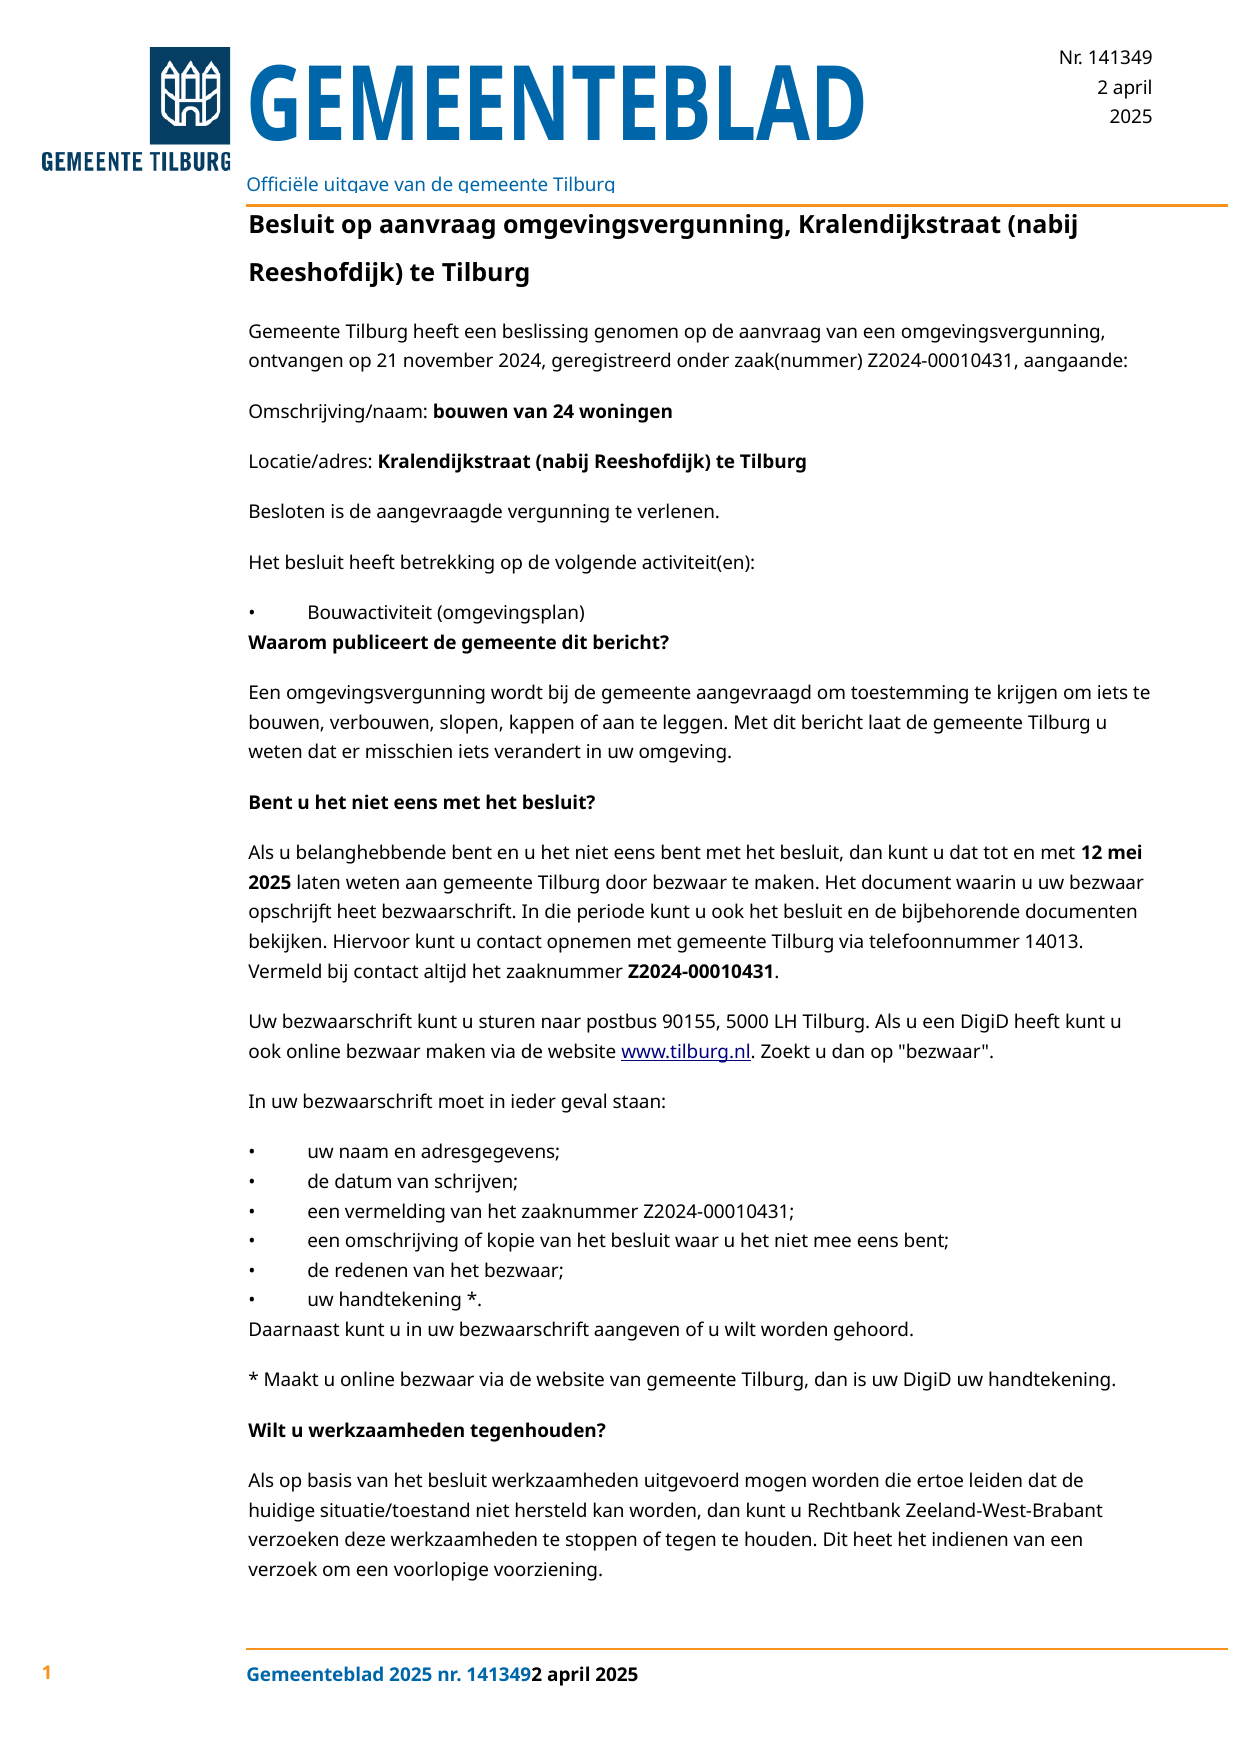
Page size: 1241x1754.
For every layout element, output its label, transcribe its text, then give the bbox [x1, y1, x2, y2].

text Als u belanghebbende bent en u het niet eens bent met het besluit, dan kunt u dat tot en met 12 mei 2025 laten weten aan gemeente Tilburg door bezwaar te maken. Het document waarin u uw bezwaar opschrijft heet bezwaarschrift. In die periode kunt u ook het besluit en de bijbehorende documenten bekijken. Hiervoor kunt u contact opnemen met gemeente Tilburg via telefoonnummer 14013. Vermeld bij contact altijd het zaaknummer Z2024-00010431. [248, 839, 1152, 984]
text Locatie/adres: Kralendijkstraat (nabij Reeshofdijk) te Tilburg [248, 448, 1152, 474]
text Een omgevingsvergunning wordt bij de gemeente aangevraagd om toestemming te krijgen om iets te bouwen, verbouwen, slopen, kappen of aan te leggen. Met dit bericht laat de gemeente Tilburg u weten dat er misschien iets verandert in uw omgeving. [248, 679, 1152, 764]
list een vermelding van het zaaknummer Z2024-00010431; [248, 1198, 1152, 1224]
text In uw bezwaarschrift moet in ieder geval staan: [248, 1088, 1152, 1114]
text Omschrijving/naam: bouwen van 24 woningen [248, 398, 1152, 424]
list uw naam en adresgegevens; [248, 1139, 1152, 1164]
text Daarnaast kunt u in uw bezwaarschrift aangeven of u wilt worden gehoord. [248, 1316, 1152, 1342]
text * Maakt u online bezwaar via de website van gemeente Tilburg, dan is uw DigiD uw handtekening. [248, 1367, 1152, 1392]
list de redenen van het bezwaar; [248, 1257, 1152, 1283]
picture [41, 47, 231, 172]
list de datum van schrijven; [248, 1168, 1152, 1194]
text Uw bezwaarschrift kunt u sturen naar postbus 90155, 5000 LH Tilburg. Als u een DigiD heeft kunt u ook online bezwaar maken via de website www.tilburg.nl. Zoekt u dan op "bezwaar". [248, 1008, 1152, 1064]
text Waarom publiceert de gemeente dit bericht? [248, 629, 1152, 655]
text Het besluit heeft betrekking op de volgende activiteit(en): [248, 549, 1152, 575]
text Besloten is de aangevraagde vergunning te verlenen. [248, 499, 1152, 524]
text Wilt u werkzaamheden tegenhouden? [248, 1417, 1152, 1443]
text Als op basis van het besluit werkzaamheden uitgevoerd mogen worden die ertoe leiden dat de huidige situatie/toestand niet hersteld kan worden, dan kunt u Rechtbank Zeeland-West-Brabant verzoeken deze werkzaamheden te stoppen of tegen te houden. Dit heet het indienen van een verzoek om een voorlopige voorziening. [248, 1467, 1152, 1582]
text Besluit op aanvraag omgevingsvergunning, Kralendijkstraat (nabij Reeshofdijk) te Tilburg [248, 207, 1152, 288]
list een omschrijving of kopie van het besluit waar u het niet mee eens bent; [248, 1227, 1152, 1253]
text Bent u het niet eens met het besluit? [248, 789, 1152, 815]
list Bouwactiviteit (omgevingsplan) [248, 599, 1152, 625]
list uw handtekening *. [248, 1287, 1152, 1312]
text Gemeente Tilburg heeft een beslissing genomen op de aanvraag van een omgevingsvergunning, ontvangen op 21 november 2024, geregistreerd onder zaak(nummer) Z2024-00010431, aangaande: [248, 318, 1152, 373]
